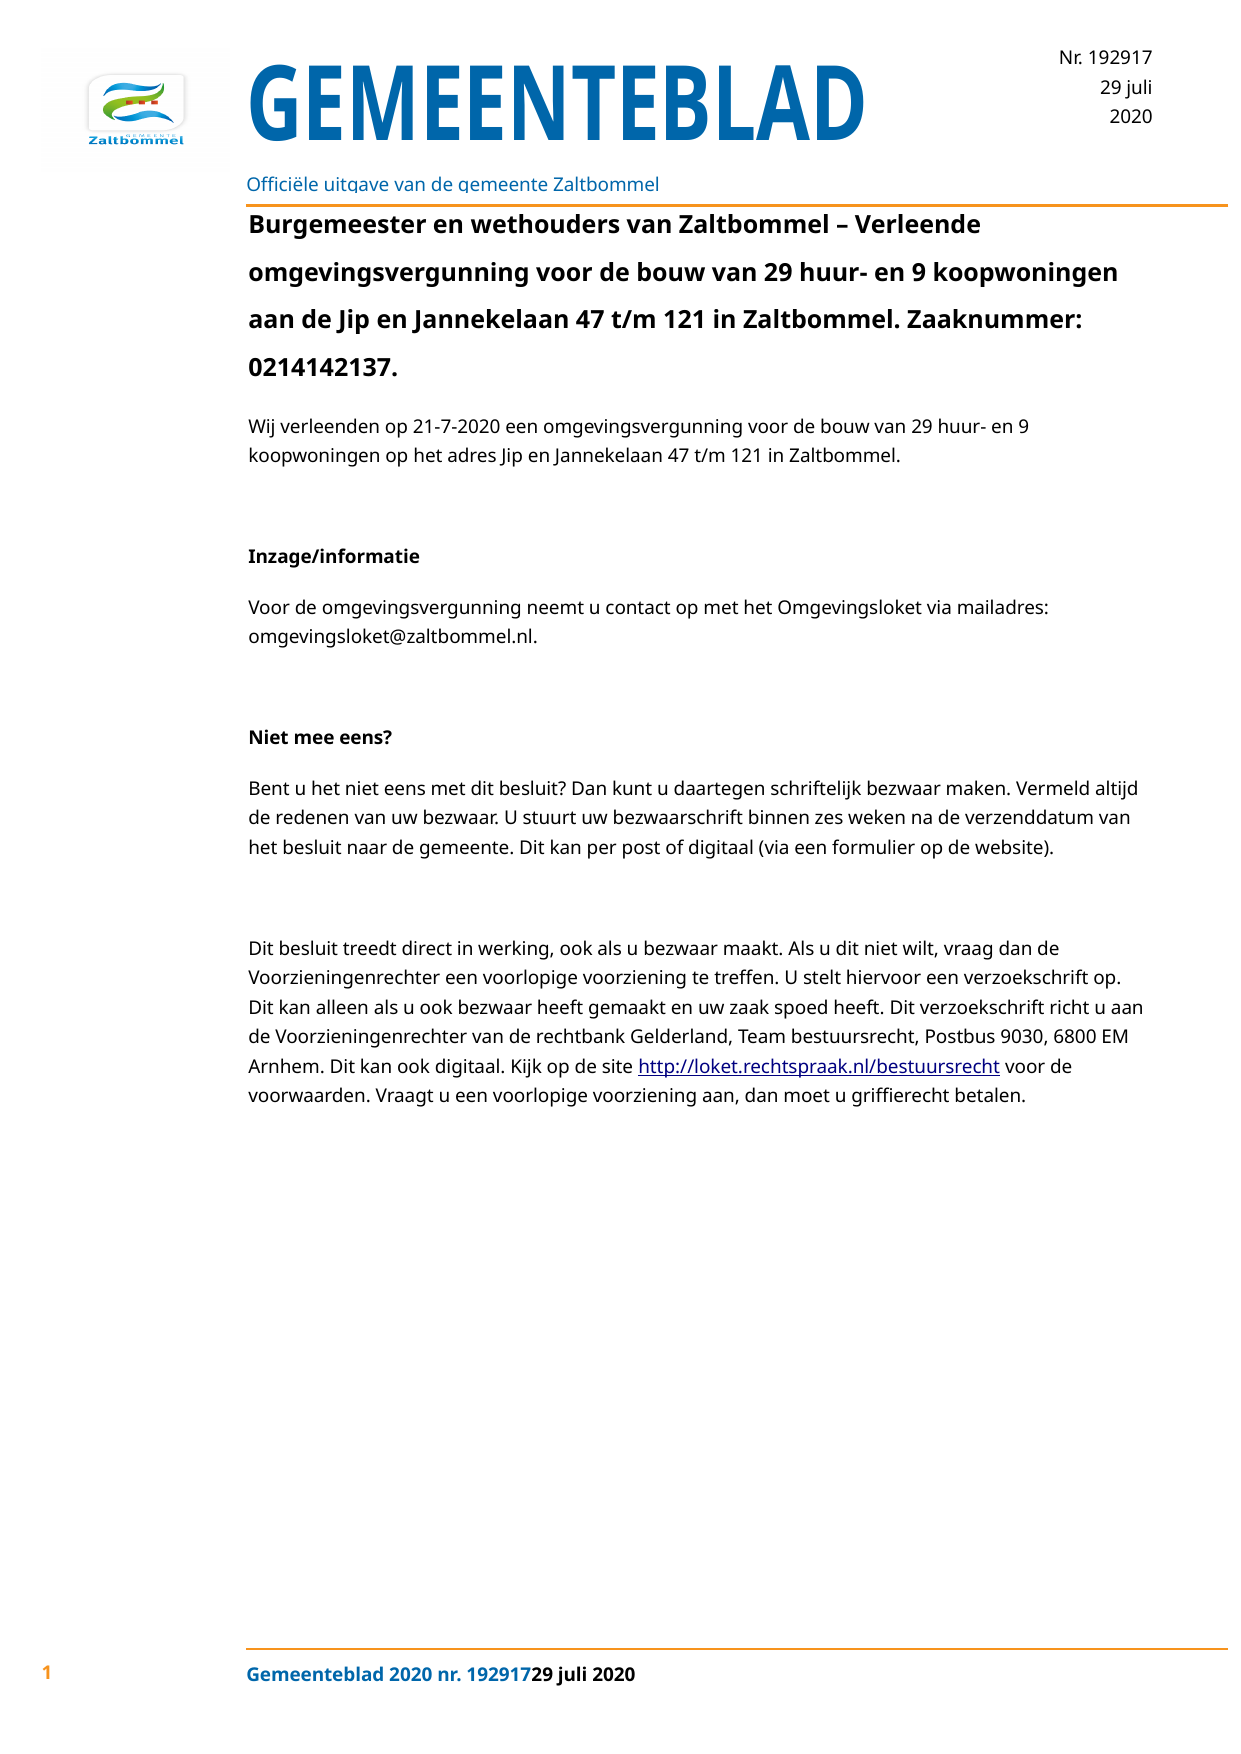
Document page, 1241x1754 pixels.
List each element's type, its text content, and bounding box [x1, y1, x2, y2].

text Inzage/informatie [248, 543, 1152, 569]
text Bent u het niet eens met dit besluit? Dan kunt u daartegen schriftelijk bezwaar maken. Vermeld altijd de redenen van uw bezwaar. U stuurt uw bezwaarschrift binnen zes weken na de verzenddatum van het besluit naar de gemeente. Dit kan per post of digitaal (via een formulier op de website). [248, 775, 1152, 860]
text Niet mee eens? [248, 724, 1152, 750]
text Voor de omgevingsvergunning neemt u contact op met het Omgevingsloket via mailadres: omgevingsloket@zaltbommel.nl. [248, 594, 1152, 649]
text Wij verleenden op 21-7-2020 een omgevingsvergunning voor de bouw van 29 huur- en 9 koopwoningen op het adres Jip en Jannekelaan 47 t/m 121 in Zaltbommel. [248, 413, 1152, 468]
text Dit besluit treedt direct in werking, ook als u bezwaar maakt. Als u dit niet wilt, vraag dan de Voorzieningenrechter een voorlopige voorziening te treffen. U stelt hiervoor een verzoekschrift op. Dit kan alleen als u ook bezwaar heeft gemaakt en uw zaak spoed heeft. Dit verzoekschrift richt u aan de Voorzieningenrechter van de rechtbank Gelderland, Team bestuursrecht, Postbus 9030, 6800 EM Arnhem. Dit kan ook digitaal. Kijk op de site http://loket.rechtspraak.nl/bestuursrecht voor de voorwaarden. Vraagt u een voorlopige voorziening aan, dan moet u griffierecht betalen. [248, 935, 1152, 1108]
picture [41, 47, 231, 172]
text Burgemeester en wethouders van Zaltbommel – Verleende omgevingsvergunning voor de bouw van 29 huur- en 9 koopwoningen aan de Jip en Jannekelaan 47 t/m 121 in Zaltbommel. Zaaknummer: 0214142137. [248, 207, 1152, 384]
